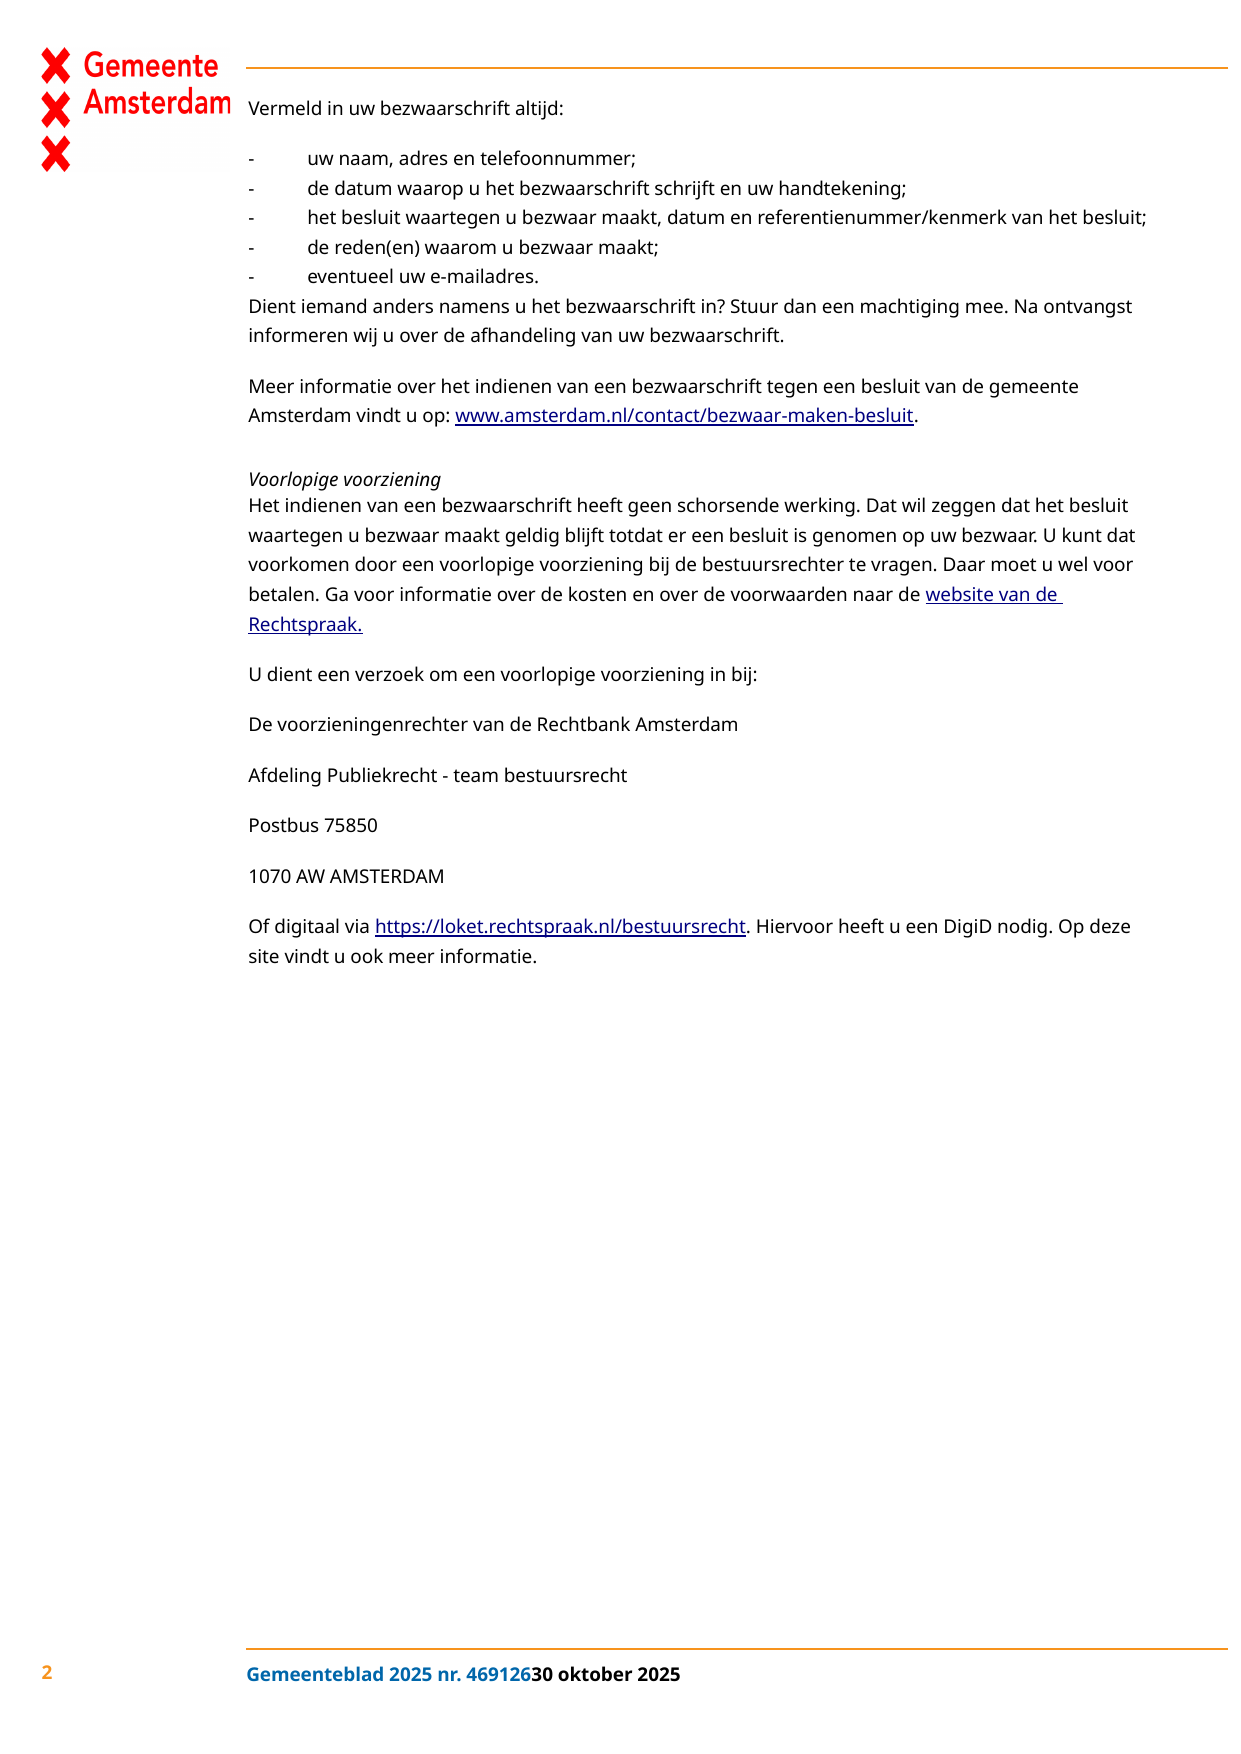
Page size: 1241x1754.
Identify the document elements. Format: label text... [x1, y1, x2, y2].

list eventueel uw e-mailadres. [248, 263, 1152, 289]
text Dient iemand anders namens u het bezwaarschrift in? Stuur dan een machtiging mee. Na ontvangst informeren wij u over de afhandeling van uw bezwaarschrift. [248, 293, 1152, 348]
text Afdeling Publiekrecht - team bestuursrecht [248, 762, 1152, 788]
text Vermeld in uw bezwaarschrift altijd: [248, 95, 1152, 121]
text De voorzieningenrechter van de Rechtbank Amsterdam [248, 712, 1152, 737]
text Voorlopige voorziening [248, 467, 1152, 492]
text 1070 AW AMSTERDAM [248, 863, 1152, 888]
text Postbus 75850 [248, 812, 1152, 838]
text Of digitaal via https://loket.rechtspraak.nl/bestuursrecht. Hiervoor heeft u een DigiD nodig. Op deze site vindt u ook meer informatie. [248, 913, 1152, 968]
list uw naam, adres en telefoonnummer; [248, 145, 1152, 171]
list de datum waarop u het bezwaarschrift schrijft en uw handtekening; [248, 175, 1152, 201]
picture [41, 47, 231, 172]
text Meer informatie over het indienen van een bezwaarschrift tegen een besluit van de gemeente Amsterdam vindt u op: www.amsterdam.nl/contact/bezwaar-maken-besluit. [248, 373, 1152, 428]
list de reden(en) waarom u bezwaar maakt; [248, 234, 1152, 260]
text U dient een verzoek om een voorlopige voorziening in bij: [248, 661, 1152, 687]
list het besluit waartegen u bezwaar maakt, datum en referentienummer/kenmerk van het besluit; [248, 204, 1152, 230]
text Het indienen van een bezwaarschrift heeft geen schorsende werking. Dat wil zeggen dat het besluit waartegen u bezwaar maakt geldig blijft totdat er een besluit is genomen op uw bezwaar. U kunt dat voorkomen door een voorlopige voorziening bij de bestuursrechter te vragen. Daar moet u wel voor betalen. Ga voor informatie over de kosten en over de voorwaarden naar de website van de Rechtspraak. [248, 492, 1152, 636]
